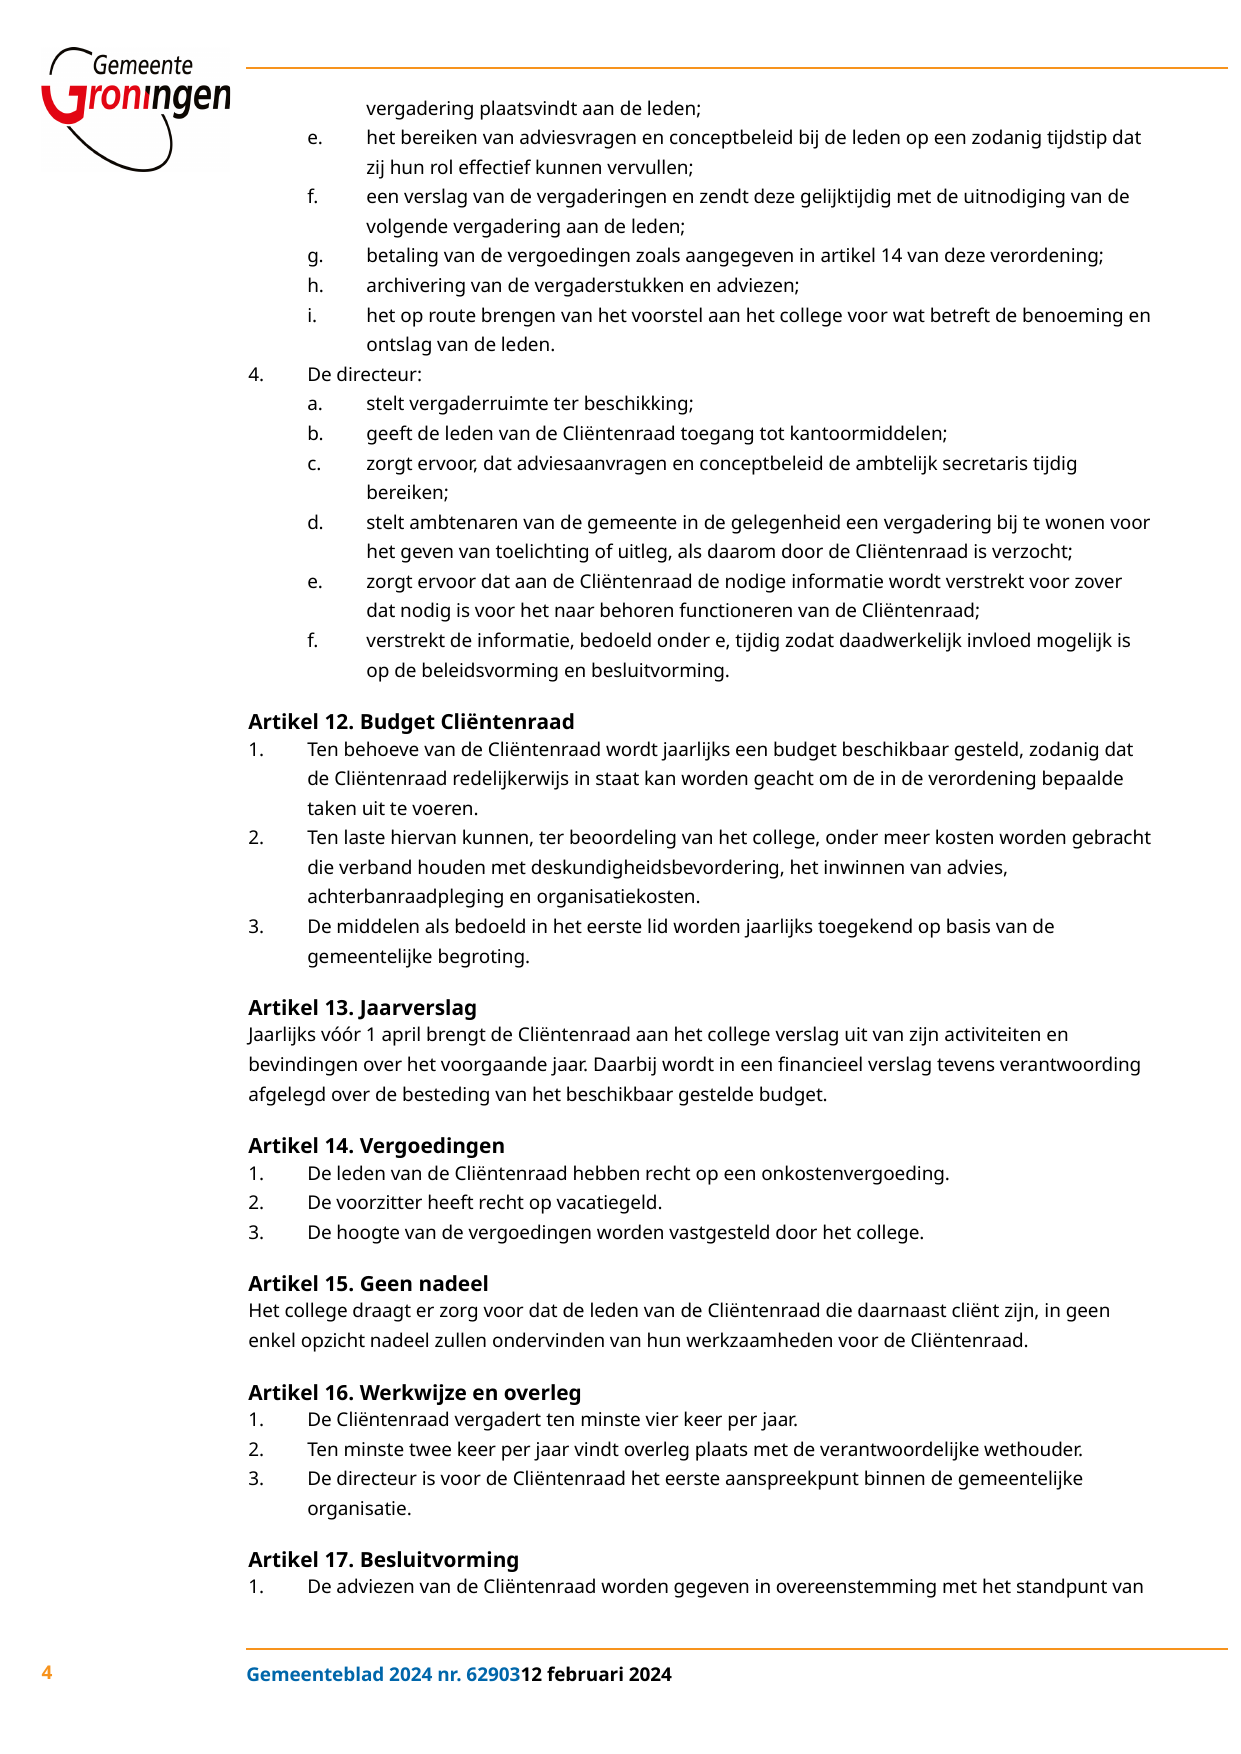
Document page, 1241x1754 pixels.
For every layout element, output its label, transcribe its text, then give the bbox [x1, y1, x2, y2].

list De voorzitter heeft recht op vacatiegeld. [248, 1189, 1152, 1215]
list De hoogte van de vergoedingen worden vastgesteld door het college. [248, 1219, 1152, 1244]
list De leden van de Cliëntenraad hebben recht op een onkostenvergoeding. [248, 1160, 1152, 1185]
list De directeur is voor de Cliëntenraad het eerste aanspreekpunt binnen de gemeentelijke organisatie. [248, 1465, 1152, 1521]
list De Cliëntenraad vergadert ten minste vier keer per jaar. [248, 1406, 1152, 1432]
text Artikel 12. Budget Cliëntenraad [248, 707, 1152, 736]
list vergadering plaatsvindt aan de leden; [307, 95, 1152, 121]
text Het college draagt er zorg voor dat de leden van de Cliëntenraad die daarnaast cliënt zijn, in geen enkel opzicht nadeel zullen ondervinden van hun werkzaamheden voor de Cliëntenraad. [248, 1298, 1152, 1353]
list verstrekt de informatie, bedoeld onder e, tijdig zodat daadwerkelijk invloed mogelijk is op de beleidsvorming en besluitvorming. [307, 627, 1152, 683]
text Artikel 17. Besluitvorming [248, 1545, 1152, 1574]
list betaling van de vergoedingen zoals aangegeven in artikel 14 van deze verordening; [307, 243, 1152, 268]
text Artikel 15. Geen nadeel [248, 1269, 1152, 1298]
list een verslag van de vergaderingen en zendt deze gelijktijdig met de uitnodiging van de volgende vergadering aan de leden; [307, 183, 1152, 239]
text Artikel 16. Werkwijze en overleg [248, 1378, 1152, 1406]
list zorgt ervoor, dat adviesaanvragen en conceptbeleid de ambtelijk secretaris tijdig bereiken; [307, 450, 1152, 505]
list stelt vergaderruimte ter beschikking; [307, 391, 1152, 416]
list De directeur: [248, 361, 1152, 387]
list geeft de leden van de Cliëntenraad toegang tot kantoormiddelen; [307, 420, 1152, 446]
list Ten laste hiervan kunnen, ter beoordeling van het college, onder meer kosten worden gebracht die verband houden met deskundigheidsbevordering, het inwinnen van advies, achterbanraadpleging en organisatiekosten. [248, 824, 1152, 909]
list zorgt ervoor dat aan de Cliëntenraad de nodige informatie wordt verstrekt voor zover dat nodig is voor het naar behoren functioneren van de Cliëntenraad; [307, 568, 1152, 623]
list De adviezen van de Cliëntenraad worden gegeven in overeenstemming met het standpunt van [248, 1574, 1152, 1599]
list het op route brengen van het voorstel aan het college voor wat betreft de benoeming en ontslag van de leden. [307, 302, 1152, 357]
list stelt ambtenaren van de gemeente in de gelegenheid een vergadering bij te wonen voor het geven van toelichting of uitleg, als daarom door de Cliëntenraad is verzocht; [307, 509, 1152, 564]
list Ten minste twee keer per jaar vindt overleg plaats met de verantwoordelijke wethouder. [248, 1436, 1152, 1461]
text Artikel 13. Jaarverslag [248, 993, 1152, 1022]
list Ten behoeve van de Cliëntenraad wordt jaarlijks een budget beschikbaar gesteld, zodanig dat de Cliëntenraad redelijkerwijs in staat kan worden geacht om de in de verordening bepaalde taken uit te voeren. [248, 736, 1152, 821]
list het bereiken van adviesvragen en conceptbeleid bij de leden op een zodanig tijdstip dat zij hun rol effectief kunnen vervullen; [307, 124, 1152, 180]
list De middelen als bedoeld in het eerste lid worden jaarlijks toegekend op basis van de gemeentelijke begroting. [248, 913, 1152, 968]
picture [41, 47, 231, 172]
list archivering van de vergaderstukken en adviezen; [307, 272, 1152, 298]
text Jaarlijks vóór 1 april brengt de Cliëntenraad aan het college verslag uit van zijn activiteiten en bevindingen over het voorgaande jaar. Daarbij wordt in een financieel verslag tevens verantwoording afgelegd over de besteding van het beschikbaar gestelde budget. [248, 1022, 1152, 1107]
text Artikel 14. Vergoedingen [248, 1131, 1152, 1160]
